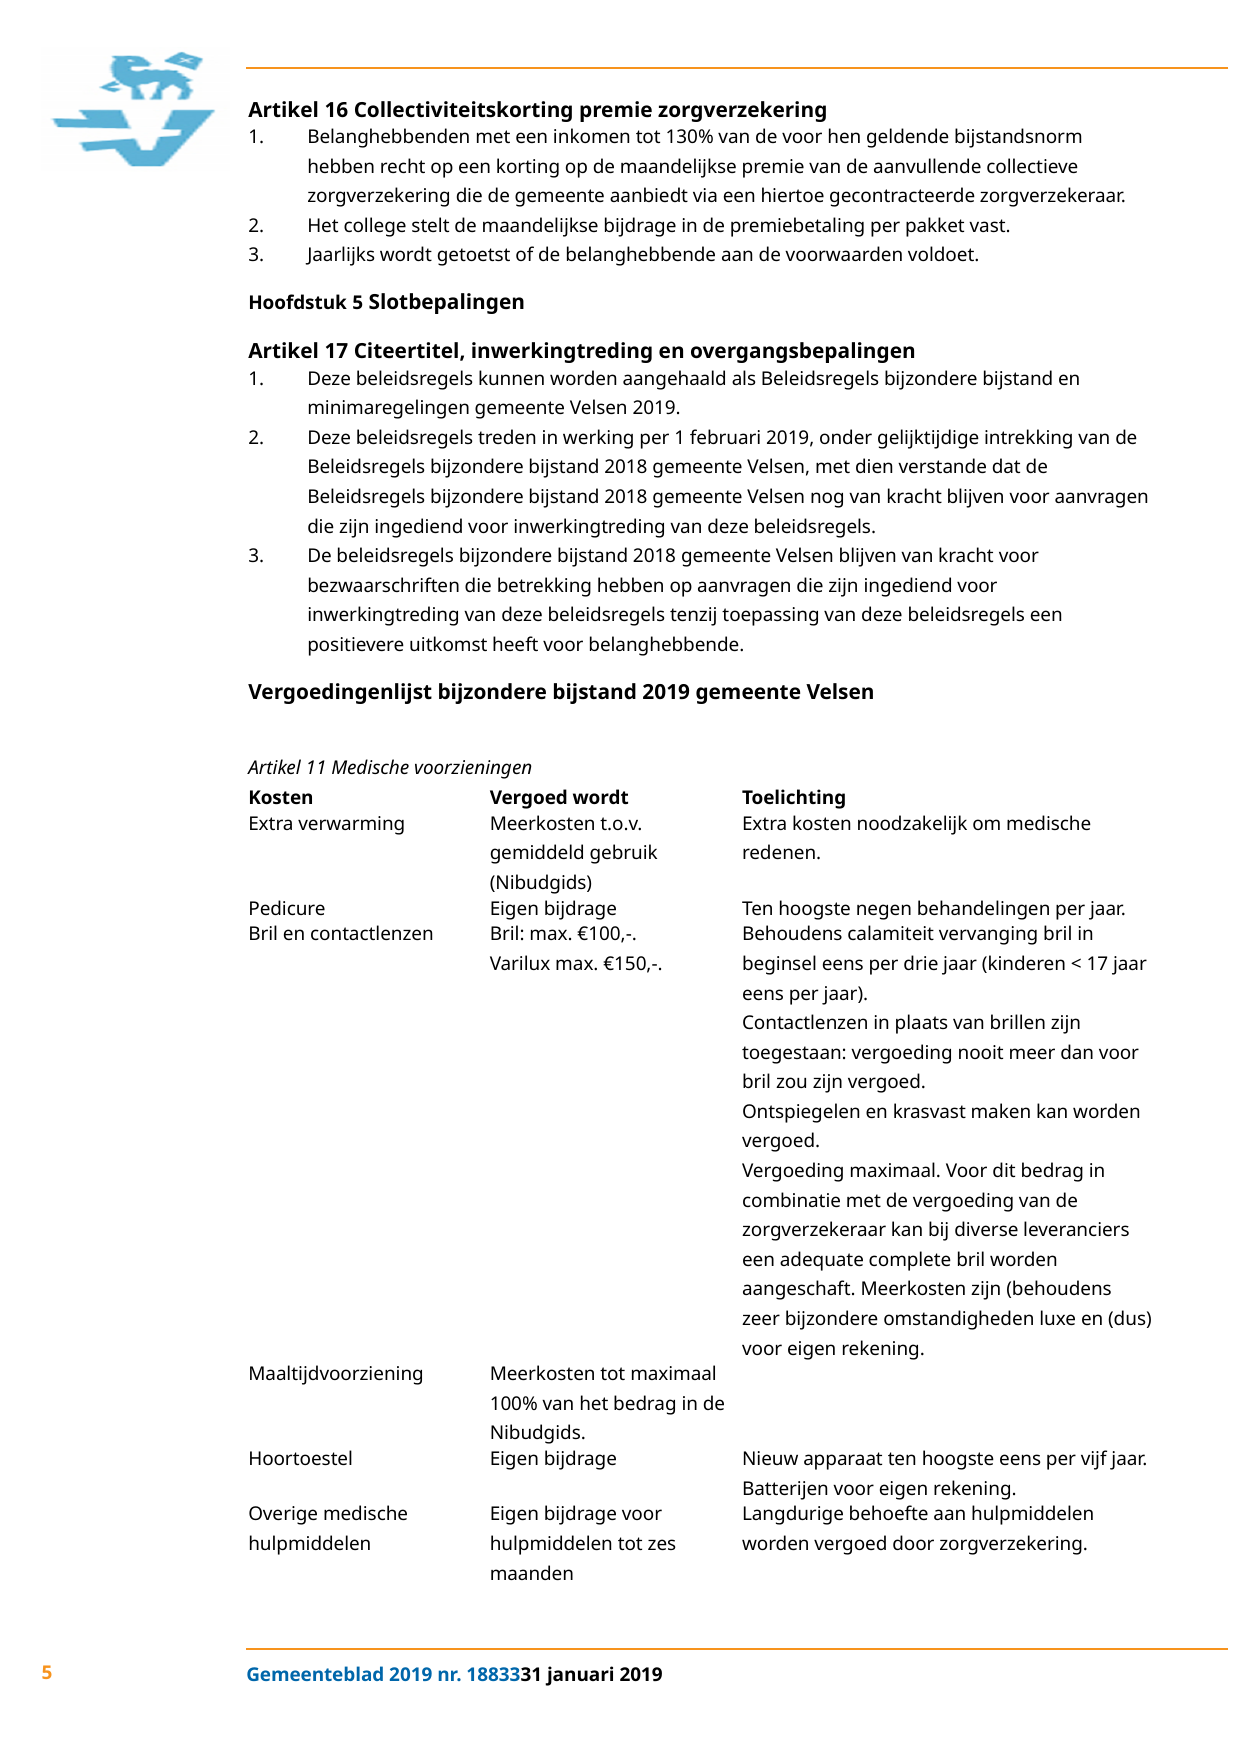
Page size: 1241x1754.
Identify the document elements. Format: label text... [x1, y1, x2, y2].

table_header Toelichting [742, 784, 1152, 810]
table_cell Maaltijdvoorziening [248, 1360, 489, 1445]
table_cell Behoudens calamiteit vervanging bril in beginsel eens per drie jaar (kinderen < 17 jaar eens per jaar). Contactlenzen in plaats van brillen zijn toegestaan: vergoeding nooit meer dan voor bril zou zijn vergoed. Ontspiegelen en krasvast maken kan worden vergoed. Vergoeding maximaal. Voor dit bedrag in combinatie met de vergoeding van de zorgverzekeraar kan bij diverse leveranciers een adequate complete bril worden aangeschaft. Meerkosten zijn (behoudens zeer bijzondere omstandigheden luxe en (dus) voor eigen rekening. [742, 921, 1152, 1360]
list Belanghebbenden met een inkomen tot 130% van de voor hen geldende bijstandsnorm hebben recht op een korting op de maandelijkse premie van de aanvullende collectieve zorgverzekering die de gemeente aanbiedt via een hiertoe gecontracteerde zorgverzekeraar. [248, 123, 1152, 208]
list Jaarlijks wordt getoetst of de belanghebbende aan de voorwaarden voldoet. [248, 242, 1152, 267]
list Deze beleidsregels kunnen worden aangehaald als Beleidsregels bijzondere bijstand en minimaregelingen gemeente Velsen 2019. [248, 365, 1152, 420]
picture [41, 47, 231, 172]
table_header Vergoed wordt [490, 784, 742, 810]
list De beleidsregels bijzondere bijstand 2018 gemeente Velsen blijven van kracht voor bezwaarschriften die betrekking hebben op aanvragen die zijn ingediend voor inwerkingtreding van deze beleidsregels tenzij toepassing van deze beleidsregels een positievere uitkomst heeft voor belanghebbende. [248, 542, 1152, 657]
table_cell Eigen bijdrage [490, 1445, 742, 1501]
table_cell Meerkosten tot maximaal 100% van het bedrag in de Nibudgids. [490, 1360, 742, 1445]
list Deze beleidsregels treden in werking per 1 februari 2019, onder gelijktijdige intrekking van de Beleidsregels bijzondere bijstand 2018 gemeente Velsen, met dien verstande dat de Beleidsregels bijzondere bijstand 2018 gemeente Velsen nog van kracht blijven voor aanvragen die zijn ingediend voor inwerkingtreding van deze beleidsregels. [248, 424, 1152, 538]
table_cell Meerkosten t.o.v. gemiddeld gebruik (Nibudgids) [490, 810, 742, 895]
table_cell Eigen bijdrage voor hulpmiddelen tot zes maanden [490, 1501, 742, 1586]
table_cell Hoortoestel [248, 1445, 489, 1501]
table_cell Extra verwarming [248, 810, 489, 895]
text Hoofdstuk 5 Slotbepalingen [248, 287, 1152, 316]
list Het college stelt de maandelijkse bijdrage in de premiebetaling per pakket vast. [248, 212, 1152, 238]
table_cell Eigen bijdrage [490, 895, 742, 921]
text Artikel 17 Citeertitel, inwerkingtreding en overgangsbepalingen [248, 336, 1152, 365]
table_cell Langdurige behoefte aan hulpmiddelen worden vergoed door zorgverzekering. [742, 1501, 1152, 1586]
table_cell [742, 1360, 1152, 1445]
table_header Kosten [248, 784, 489, 810]
table_cell Ten hoogste negen behandelingen per jaar. [742, 895, 1152, 921]
table_cell Extra kosten noodzakelijk om medische redenen. [742, 810, 1152, 895]
table_cell Overige medische hulpmiddelen [248, 1501, 489, 1586]
text Vergoedingenlijst bijzondere bijstand 2019 gemeente Velsen [248, 677, 1152, 705]
table_cell Nieuw apparaat ten hoogste eens per vijf jaar. Batterijen voor eigen rekening. [742, 1445, 1152, 1501]
table_cell Bril: max. €100,-. Varilux max. €150,-. [490, 921, 742, 1360]
text Artikel 11 Medische voorzieningen [248, 754, 1152, 780]
table_cell Pedicure [248, 895, 489, 921]
table_cell Bril en contactlenzen [248, 921, 489, 1360]
text Artikel 16 Collectiviteitskorting premie zorgverzekering [248, 95, 1152, 123]
